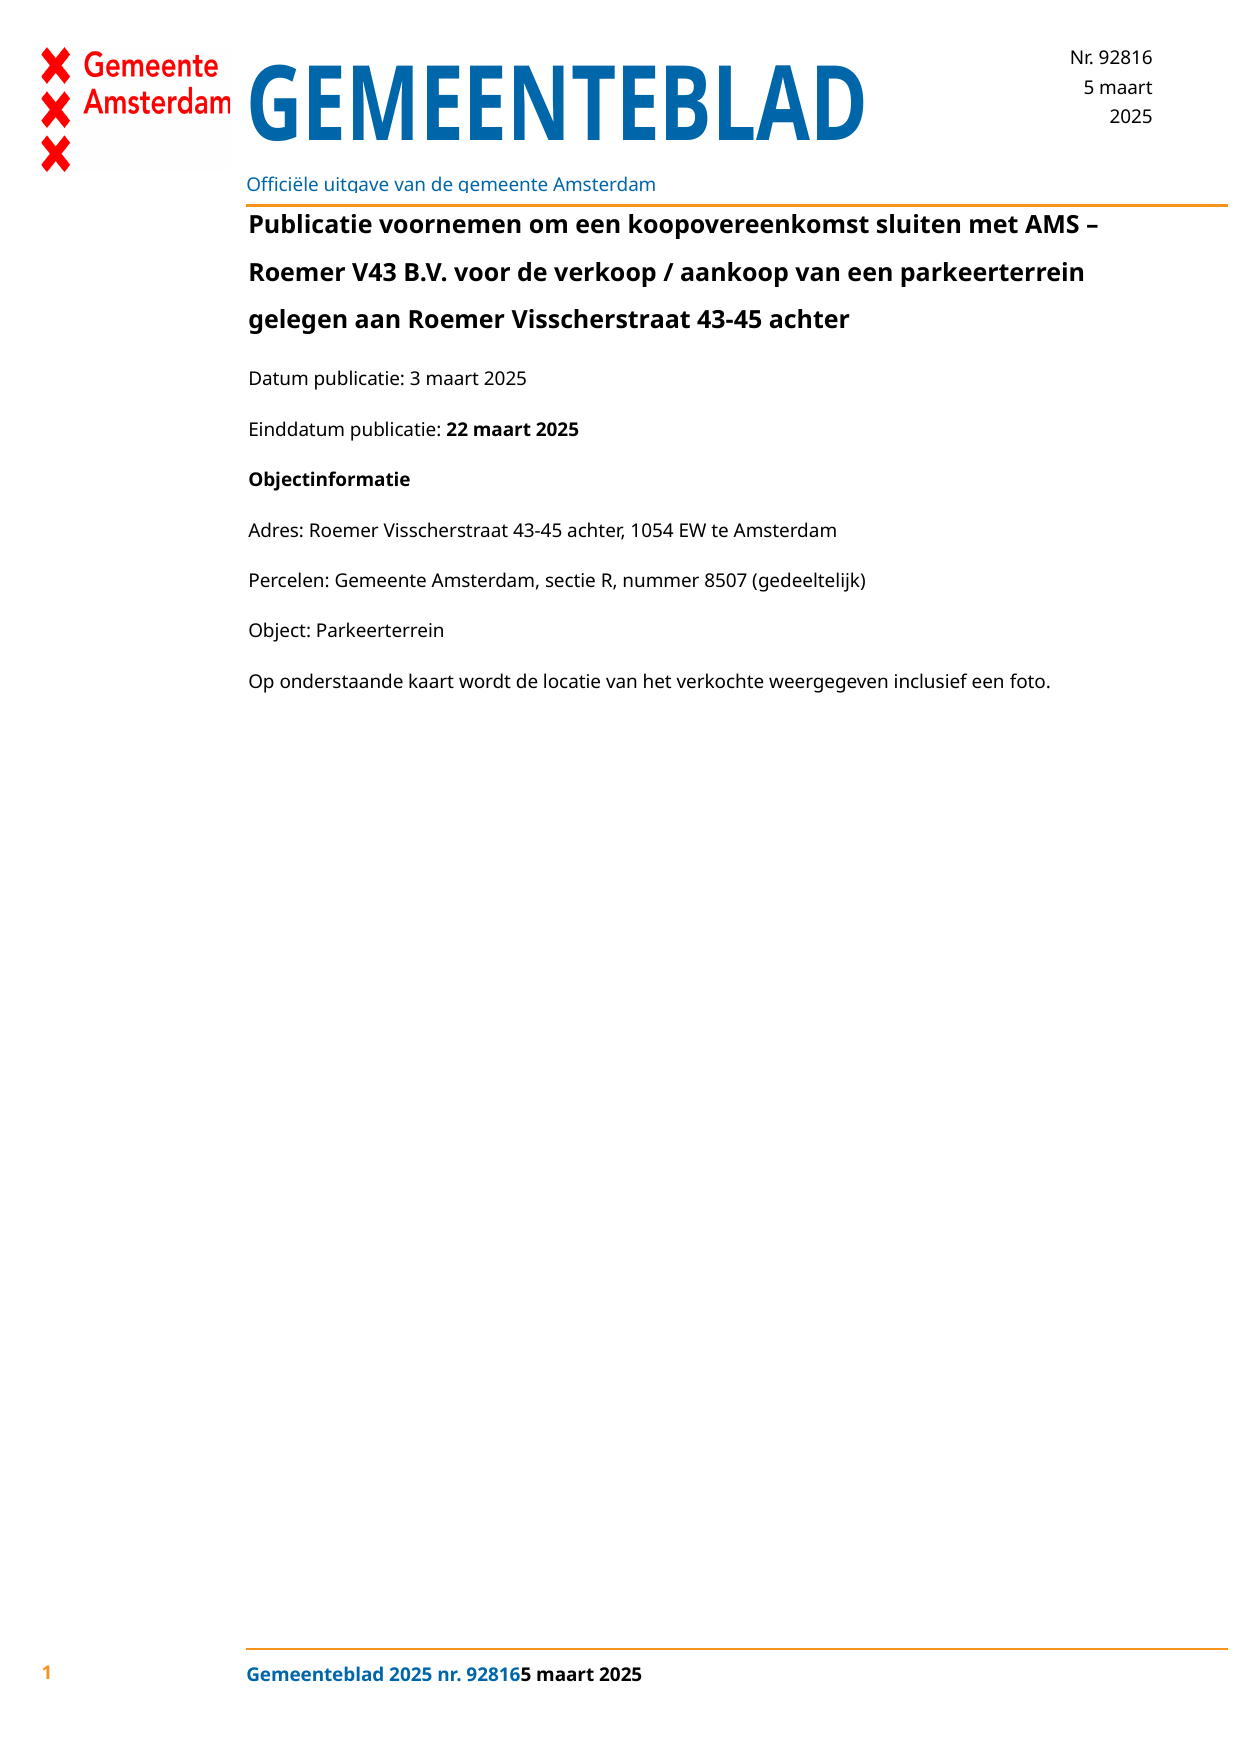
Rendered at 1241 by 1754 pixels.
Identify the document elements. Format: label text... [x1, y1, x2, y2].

text Object: Parkeerterrein [248, 618, 1152, 643]
text Op onderstaande kaart wordt de locatie van het verkochte weergegeven inclusief een foto. [248, 668, 1152, 694]
text Objectinformatie [248, 466, 1152, 492]
text Publicatie voornemen om een koopovereenkomst sluiten met AMS – Roemer V43 B.V. voor de verkoop / aankoop van een parkeerterrein gelegen aan Roemer Visscherstraat 43-45 achter [248, 207, 1152, 336]
text Datum publicatie: 3 maart 2025 [248, 366, 1152, 391]
picture [41, 47, 231, 172]
text Einddatum publicatie: 22 maart 2025 [248, 416, 1152, 442]
text Adres: Roemer Visscherstraat 43-45 achter, 1054 EW te Amsterdam [248, 517, 1152, 542]
text Percelen: Gemeente Amsterdam, sectie R, nummer 8507 (gedeeltelijk) [248, 567, 1152, 593]
